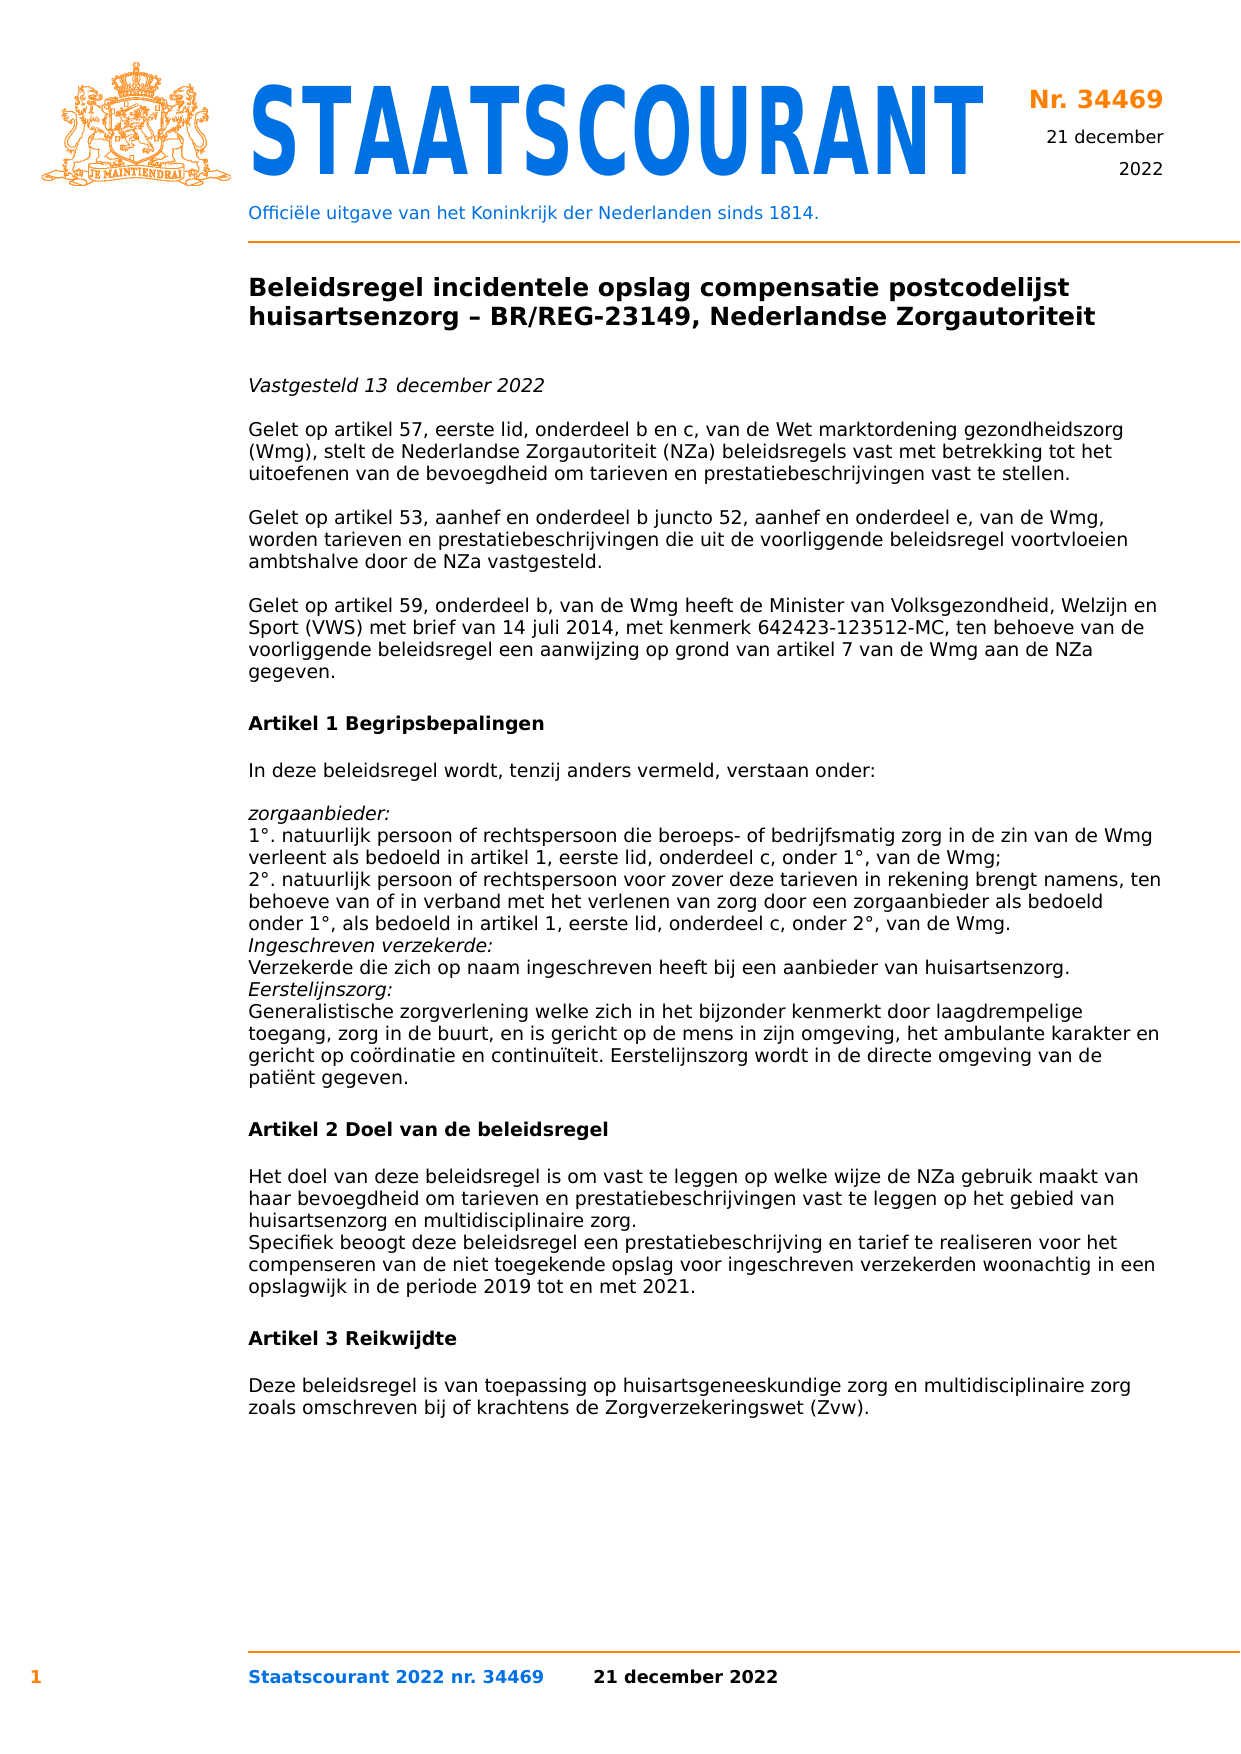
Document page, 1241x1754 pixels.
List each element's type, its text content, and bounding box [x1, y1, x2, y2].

text Vastgesteld 13 december 2022 [248, 375, 1163, 397]
text Deze beleidsregel is van toepassing op huisartsgeneeskundige zorg en multidisciplinaire zorg zoals omschreven bij of krachtens de Zorgverzekeringswet (Zvw). [248, 1375, 1163, 1419]
table_cell 2022 [998, 153, 1240, 203]
text Generalistische zorgverlening welke zich in het bijzonder kenmerkt door laagdrempelige toegang, zorg in de buurt, en is gericht op de mens in zijn omgeving, het ambulante karakter en gericht op coördinatie en continuïteit. Eerstelijnszorg wordt in de directe omgeving van de patiënt gegeven. [248, 1001, 1163, 1089]
text Specifiek beoogt deze beleidsregel een prestatiebeschrijving en tarief te realiseren voor het compenseren van de niet toegekende opslag voor ingeschreven verzekerden woonachtig in een opslagwijk in de periode 2019 tot en met 2021. [248, 1232, 1163, 1298]
subtitle Artikel 1 Begripsbepalingen [248, 712, 1163, 734]
table_cell 21 december [998, 121, 1240, 153]
text zorgaanbieder: [248, 803, 1163, 825]
text 2°. natuurlijk persoon of rechtspersoon voor zover deze tarieven in rekening brengt namens, ten behoeve van of in verband met het verlenen van zorg door een zorgaanbieder als bedoeld onder 1°, als bedoeld in artikel 1, eerste lid, onderdeel c, onder 2°, van de Wmg. [248, 869, 1163, 935]
text Gelet op artikel 53, aanhef en onderdeel b juncto 52, aanhef en onderdeel e, van de Wmg, worden tarieven en prestatiebeschrijvingen die uit de voorliggende beleidsregel voortvloeien ambtshalve door de NZa vastgesteld. [248, 507, 1163, 573]
text Eerstelijnszorg: [248, 979, 1163, 1001]
subtitle Artikel 2 Doel van de beleidsregel [248, 1119, 1163, 1141]
text Het doel van deze beleidsregel is om vast te leggen op welke wijze de NZa gebruik maakt van haar bevoegdheid om tarieven en prestatiebeschrijvingen vast te leggen op het gebied van huisartsenzorg en multidisciplinaire zorg. [248, 1166, 1163, 1232]
text Gelet op artikel 57, eerste lid, onderdeel b en c, van de Wet marktordening gezondheidszorg (Wmg), stelt de Nederlandse Zorgautoriteit (NZa) beleidsregels vast met betrekking tot het uitoefenen van de bevoegdheid om tarieven en prestatiebeschrijvingen vast te stellen. [248, 419, 1163, 485]
table_header STAATSCOURANT [248, 62, 998, 203]
subtitle Beleidsregel incidentele opslag compensatie postcodelijst huisartsenzorg – BR/REG-23149, Nederlandse Zorgautoriteit [248, 273, 1163, 331]
table_cell Officiële uitgave van het Koninkrijk der Nederlanden sinds 1814. [248, 203, 1240, 241]
picture [41, 62, 231, 186]
text In deze beleidsregel wordt, tenzij anders vermeld, verstaan onder: [248, 759, 1163, 781]
table_header Nr. 34469 [998, 62, 1240, 121]
text Gelet op artikel 59, onderdeel b, van de Wmg heeft de Minister van Volksgezondheid, Welzijn en Sport (VWS) met brief van 14 juli 2014, met kenmerk 642423-123512-MC, ten behoeve van de voorliggende beleidsregel een aanwijzing op grond van artikel 7 van de Wmg aan de NZa gegeven. [248, 594, 1163, 682]
text 1°. natuurlijk persoon of rechtspersoon die beroeps- of bedrijfsmatig zorg in de zin van de Wmg verleent als bedoeld in artikel 1, eerste lid, onderdeel c, onder 1°, van de Wmg; [248, 825, 1163, 869]
table_header [25, 62, 248, 241]
text Ingeschreven verzekerde: [248, 935, 1163, 957]
text Verzekerde die zich op naam ingeschreven heeft bij een aanbieder van huisartsenzorg. [248, 957, 1163, 979]
subtitle Artikel 3 Reikwijdte [248, 1328, 1163, 1350]
